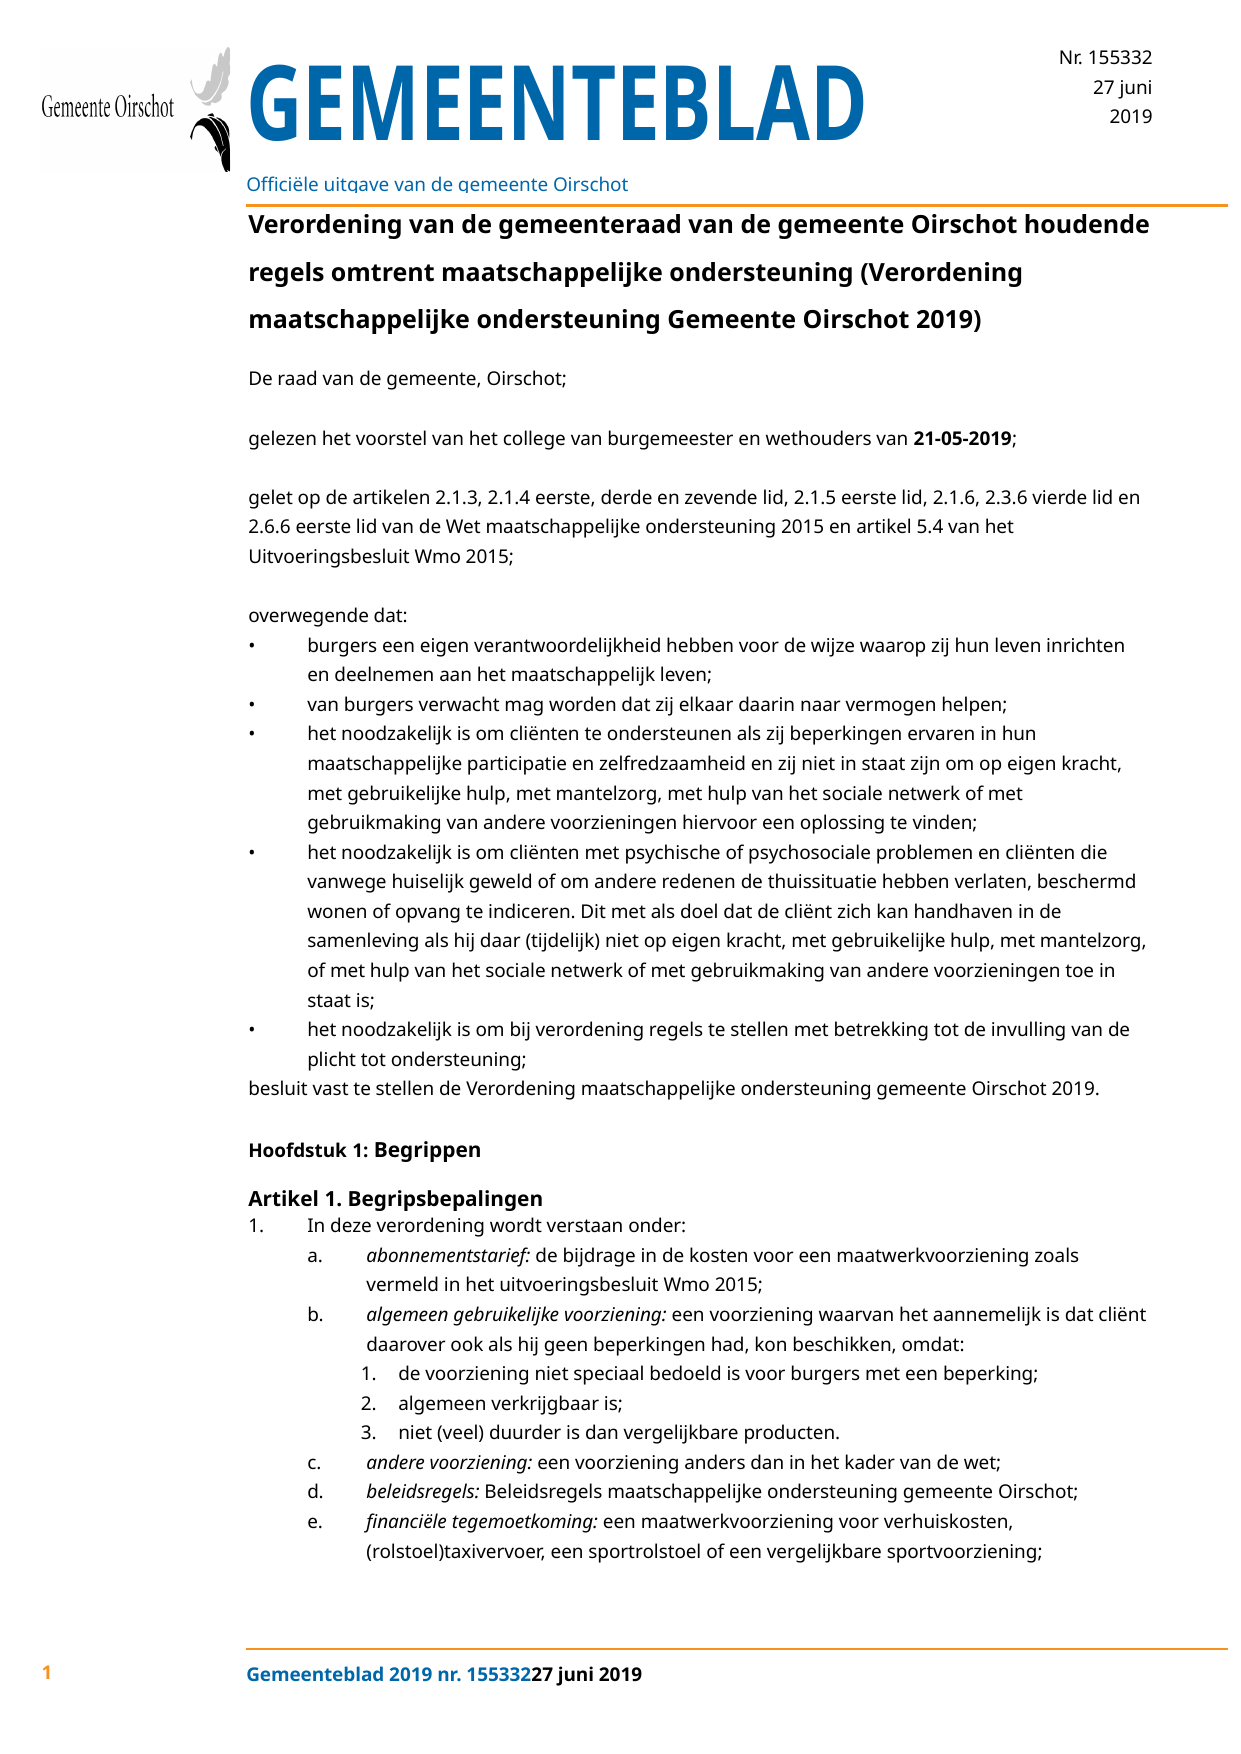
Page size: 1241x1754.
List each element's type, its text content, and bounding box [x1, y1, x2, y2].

list algemeen verkrijgbaar is; [361, 1390, 1152, 1416]
list niet (veel) duurder is dan vergelijkbare producten. [361, 1419, 1152, 1445]
list algemeen gebruikelijke voorziening: een voorziening waarvan het aannemelijk is dat cliënt daarover ook als hij geen beperkingen had, kon beschikken, omdat: [307, 1301, 1152, 1356]
list financiële tegemoetkoming: een maatwerkvoorziening voor verhuiskosten, (rolstoel)taxivervoer, een sportrolstoel of een vergelijkbare sportvoorziening; [307, 1508, 1152, 1563]
list het noodzakelijk is om cliënten te ondersteunen als zij beperkingen ervaren in hun maatschappelijke participatie en zelfredzaamheid en zij niet in staat zijn om op eigen kracht, met gebruikelijke hulp, met mantelzorg, met hulp van het sociale netwerk of met gebruikmaking van andere voorzieningen hiervoor een oplossing te vinden; [248, 721, 1152, 835]
list abonnementstarief: de bijdrage in de kosten voor een maatwerkvoorziening zoals vermeld in het uitvoeringsbesluit Wmo 2015; [307, 1242, 1152, 1297]
text gelezen het voorstel van het college van burgemeester en wethouders van 21-05-2019; [248, 425, 1152, 450]
list andere voorziening: een voorziening anders dan in het kader van de wet; [307, 1449, 1152, 1475]
text gelet op de artikelen 2.1.3, 2.1.4 eerste, derde en zevende lid, 2.1.5 eerste lid, 2.1.6, 2.3.6 vierde lid en 2.6.6 eerste lid van de Wet maatschappelijke ondersteuning 2015 en artikel 5.4 van het Uitvoeringsbesluit Wmo 2015; [248, 484, 1152, 569]
list het noodzakelijk is om bij verordening regels te stellen met betrekking tot de invulling van de plicht tot ondersteuning; [248, 1016, 1152, 1072]
text Hoofdstuk 1: Begrippen [248, 1135, 1152, 1163]
list beleidsregels: Beleidsregels maatschappelijke ondersteuning gemeente Oirschot; [307, 1479, 1152, 1504]
text besluit vast te stellen de Verordening maatschappelijke ondersteuning gemeente Oirschot 2019. [248, 1076, 1152, 1101]
text Verordening van de gemeenteraad van de gemeente Oirschot houdende regels omtrent maatschappelijke ondersteuning (Verordening maatschappelijke ondersteuning Gemeente Oirschot 2019) [248, 207, 1152, 336]
list burgers een eigen verantwoordelijkheid hebben voor de wijze waarop zij hun leven inrichten en deelnemen aan het maatschappelijk leven; [248, 632, 1152, 687]
text overwegende dat: [248, 602, 1152, 628]
list van burgers verwacht mag worden dat zij elkaar daarin naar vermogen helpen; [248, 691, 1152, 717]
list het noodzakelijk is om cliënten met psychische of psychosociale problemen en cliënten die vanwege huiselijk geweld of om andere redenen de thuissituatie hebben verlaten, beschermd wonen of opvang te indiceren. Dit met als doel dat de cliënt zich kan handhaven in de samenleving als hij daar (tijdelijk) niet op eigen kracht, met gebruikelijke hulp, met mantelzorg, of met hulp van het sociale netwerk of met gebruikmaking van andere voorzieningen toe in staat is; [248, 839, 1152, 1012]
picture [41, 47, 231, 172]
list de voorziening niet speciaal bedoeld is voor burgers met een beperking; [361, 1360, 1152, 1386]
text Artikel 1. Begripsbepalingen [248, 1184, 1152, 1212]
text De raad van de gemeente, Oirschot; [248, 366, 1152, 391]
list In deze verordening wordt verstaan onder: [248, 1212, 1152, 1238]
